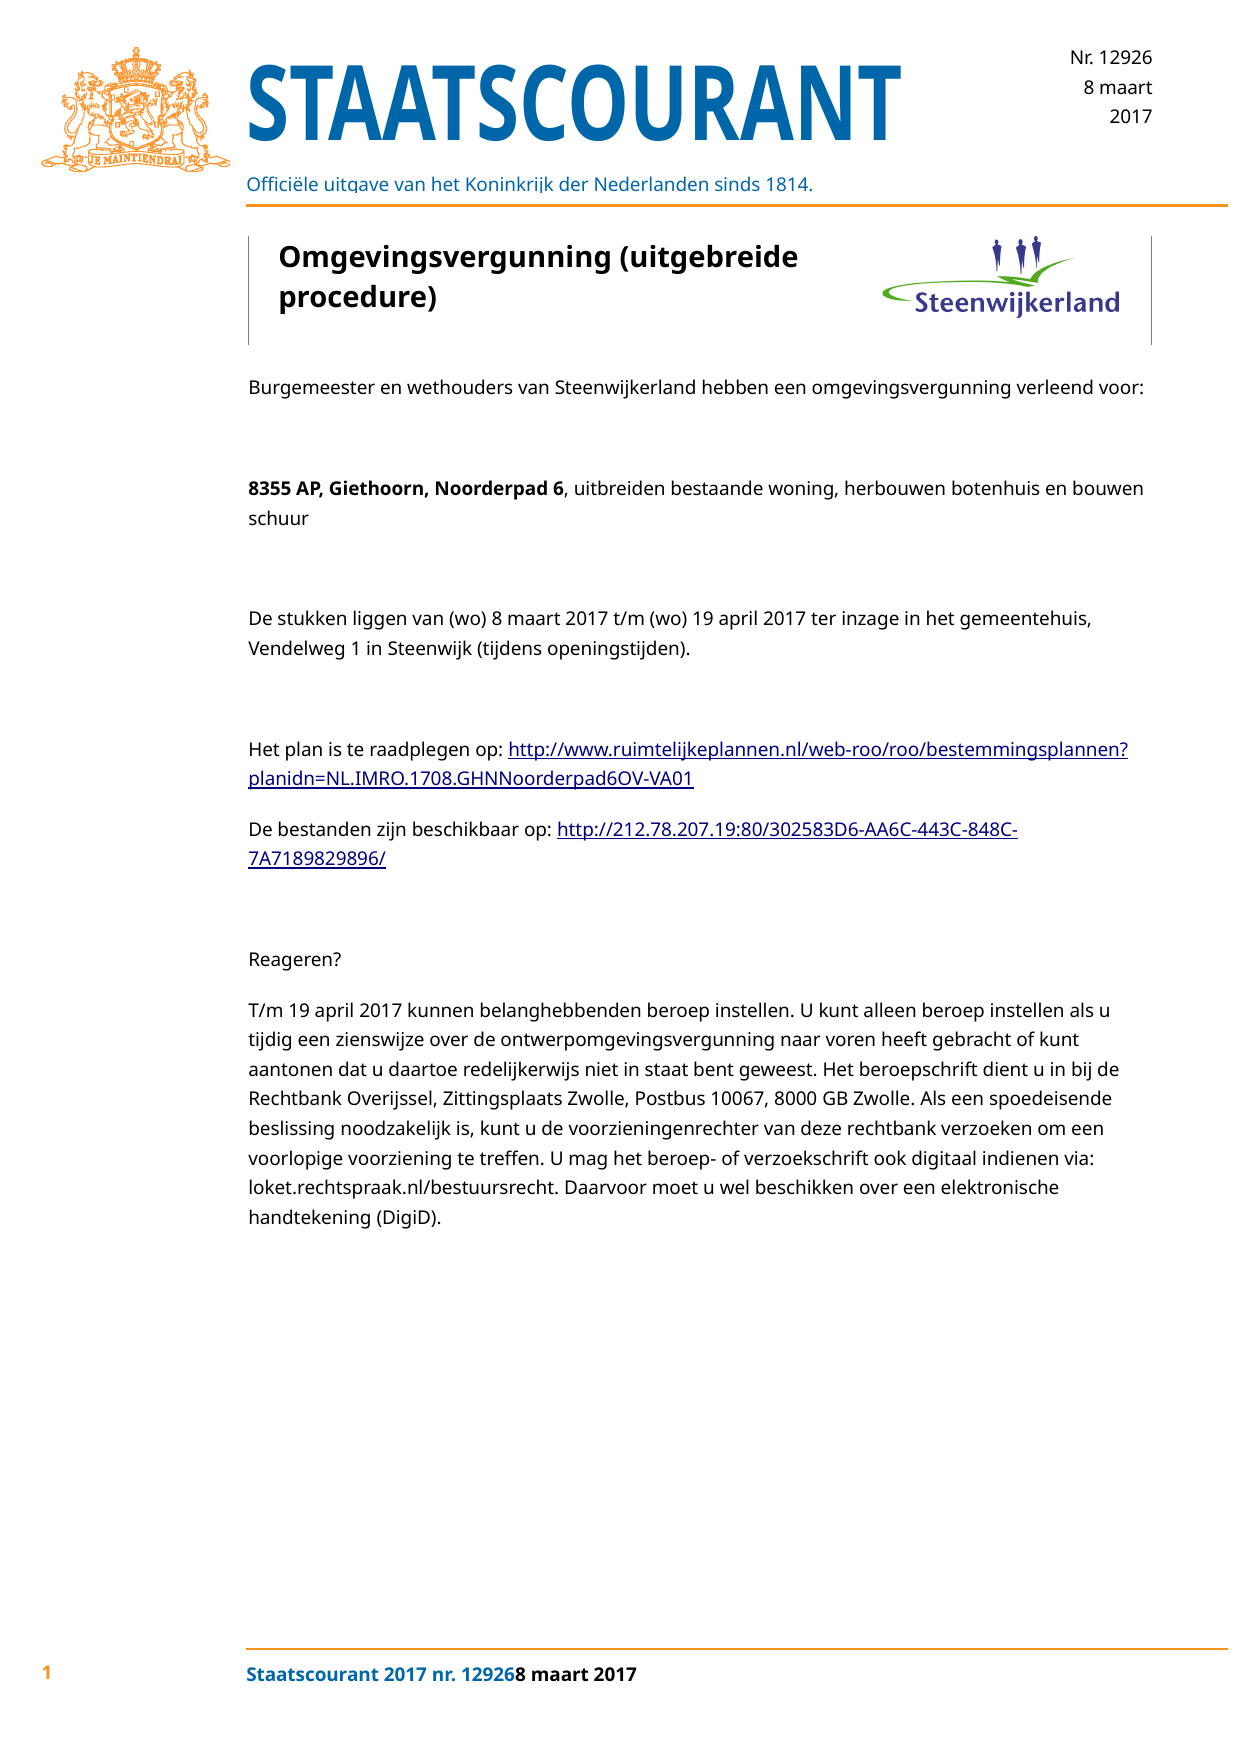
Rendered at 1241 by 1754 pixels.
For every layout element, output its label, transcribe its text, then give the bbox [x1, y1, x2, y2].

picture [882, 236, 1119, 318]
text Burgemeester en wethouders van Steenwijkerland hebben een omgevingsvergunning verleend voor: [248, 374, 1152, 400]
table_header [850, 236, 1151, 345]
table_header Omgevingsvergunning (uitgebreide procedure) [249, 236, 850, 345]
text Het plan is te raadplegen op: http://www.ruimtelijkeplannen.nl/web-roo/roo/bestemmingsplannen?planidn=NL.IMRO.1708.GHNNoorderpad6OV-VA01 [248, 736, 1152, 791]
text De stukken liggen van (wo) 8 maart 2017 t/m (wo) 19 april 2017 ter inzage in het gemeentehuis, Vendelweg 1 in Steenwijk (tijdens openingstijden). [248, 606, 1152, 661]
text Reageren? [248, 946, 1152, 972]
text T/m 19 april 2017 kunnen belanghebbenden beroep instellen. U kunt alleen beroep instellen als u tijdig een zienswijze over de ontwerpomgevingsvergunning naar voren heeft gebracht of kunt aantonen dat u daartoe redelijkerwijs niet in staat bent geweest. Het beroepschrift dient u in bij de Rechtbank Overijssel, Zittingsplaats Zwolle, Postbus 10067, 8000 GB Zwolle. Als een spoedeisende beslissing noodzakelijk is, kunt u de voorzieningenrechter van deze rechtbank verzoeken om een voorlopige voorziening te treffen. U mag het beroep- of verzoekschrift ook digitaal indienen via: loket.rechtspraak.nl/bestuursrecht. Daarvoor moet u wel beschikken over een elektronische handtekening (DigiD). [248, 997, 1152, 1229]
text 8355 AP, Giethoorn, Noorderpad 6, uitbreiden bestaande woning, herbouwen botenhuis en bouwen schuur [248, 475, 1152, 530]
text De bestanden zijn beschikbaar op: http://212.78.207.19:80/302583D6-AA6C-443C-848C-7A7189829896/ [248, 816, 1152, 871]
picture [41, 47, 231, 172]
